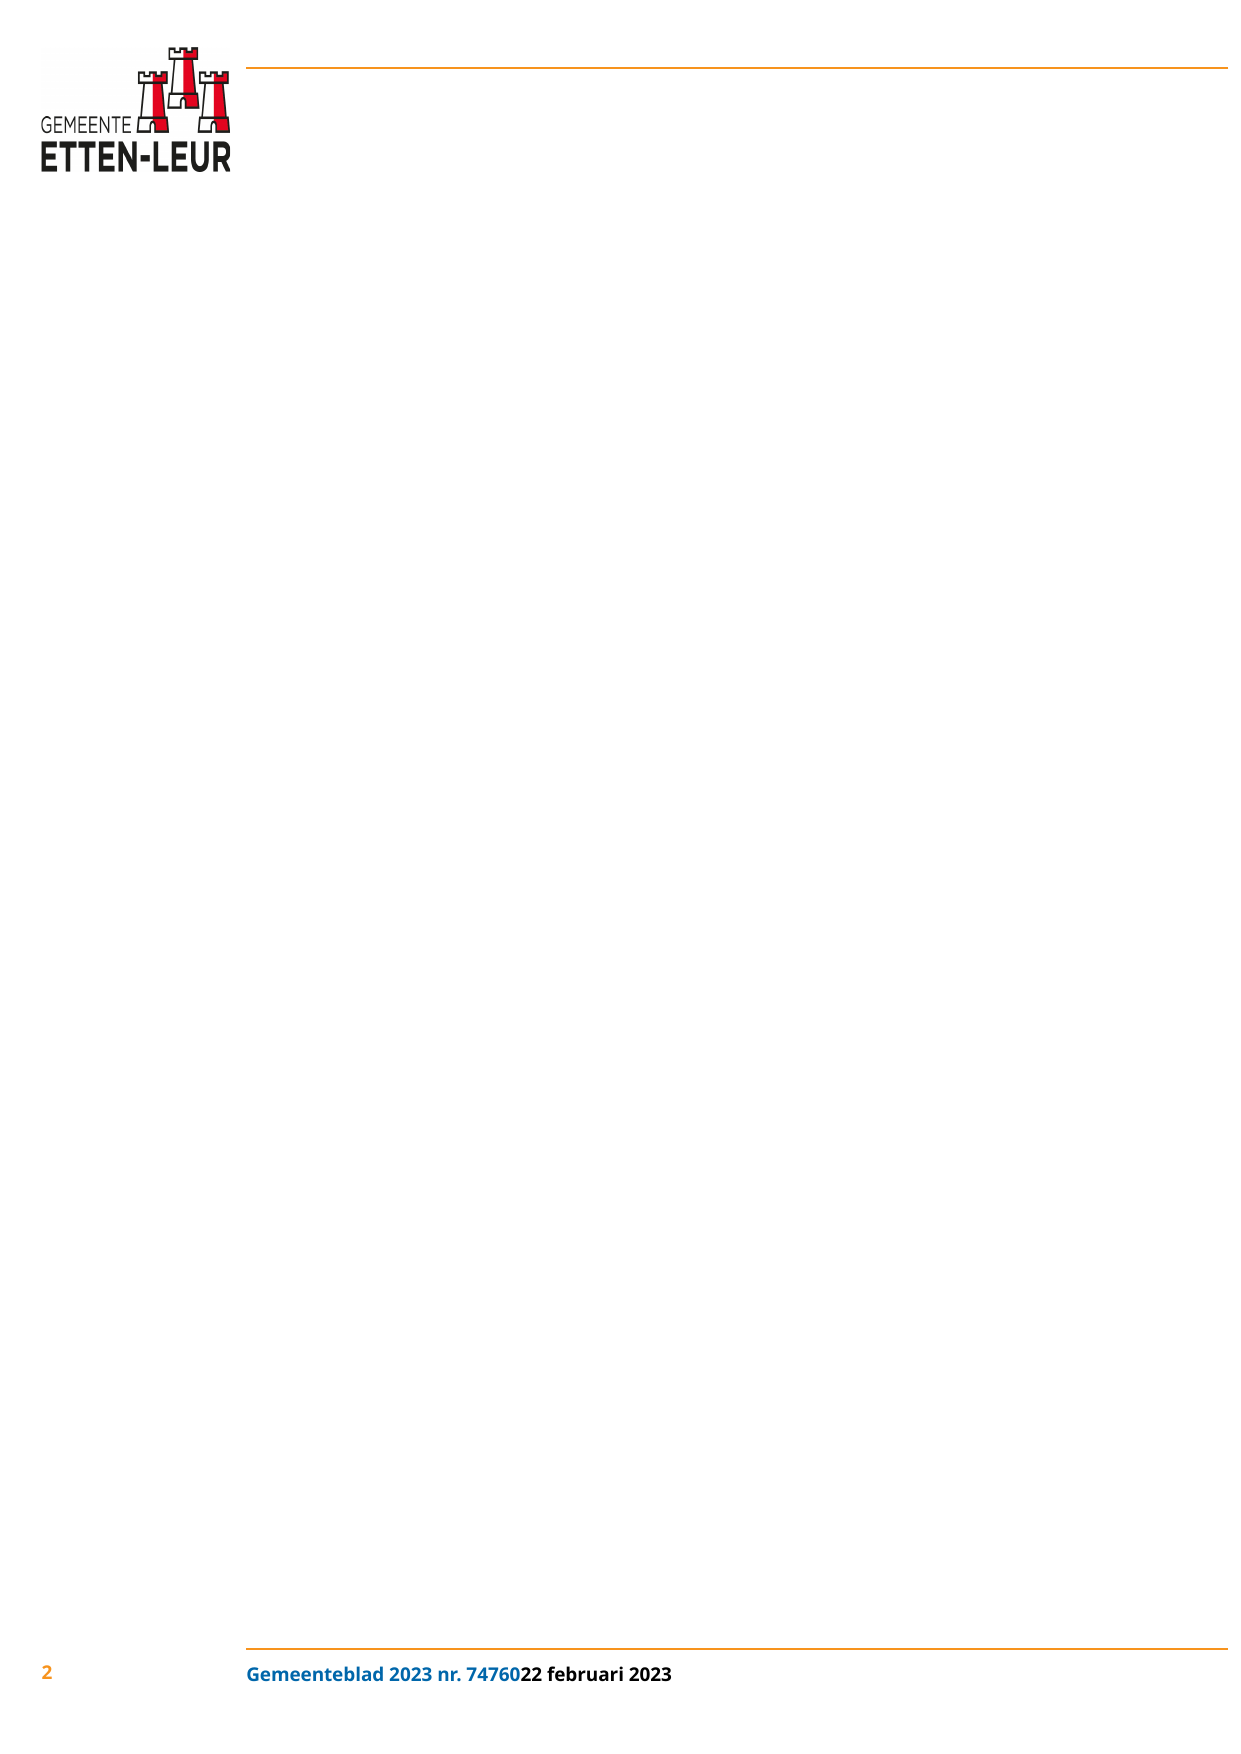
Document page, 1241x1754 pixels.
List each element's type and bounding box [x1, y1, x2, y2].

picture [41, 47, 231, 172]
